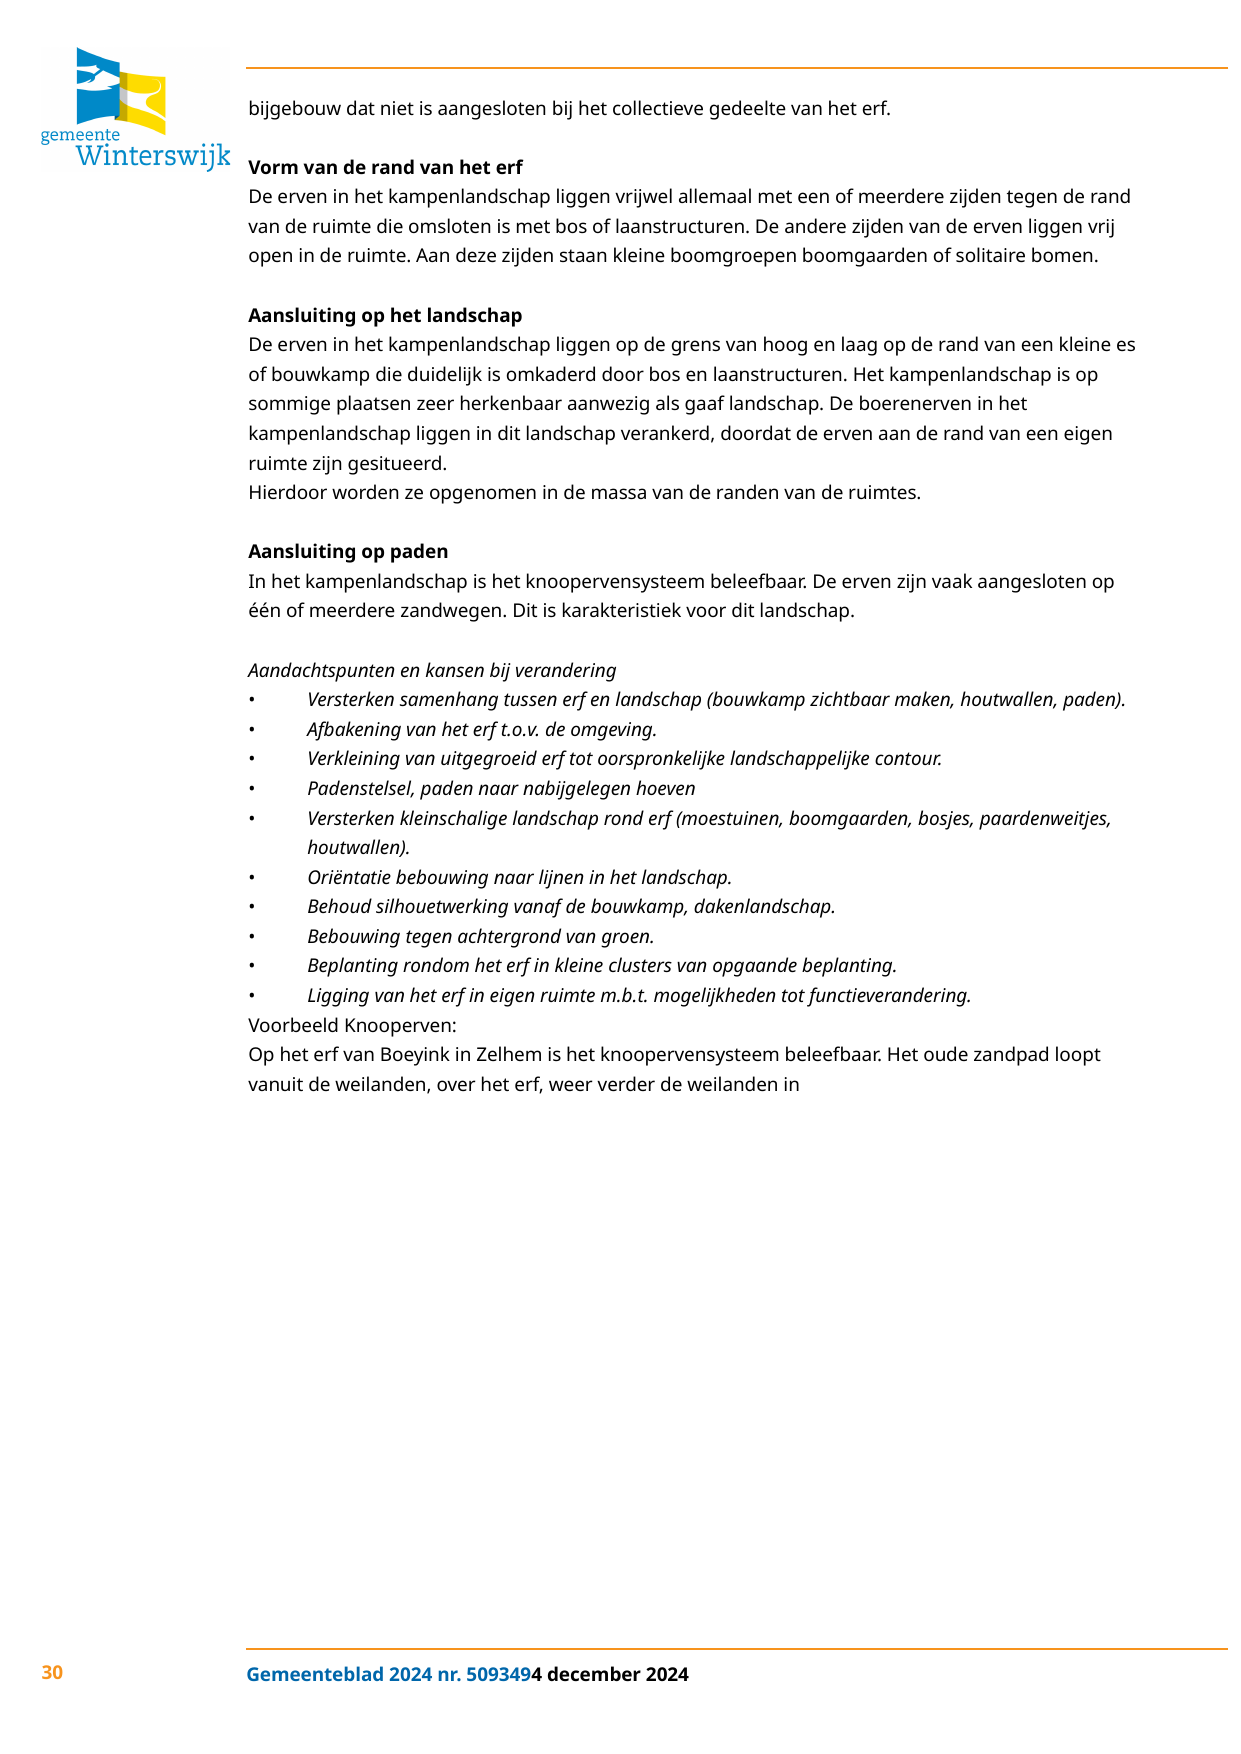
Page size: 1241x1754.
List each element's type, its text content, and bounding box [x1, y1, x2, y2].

text Aansluiting op paden [248, 538, 1152, 564]
list Beplanting rondom het erf in kleine clusters van opgaande beplanting. [248, 953, 1152, 978]
text In het kampenlandschap is het knoopervensysteem beleefbaar. De erven zijn vaak aangesloten op één of meerdere zandwegen. Dit is karakteristiek voor dit landschap. [248, 568, 1152, 623]
text De erven in het kampenlandschap liggen op de grens van hoog en laag op de rand van een kleine es of bouwkamp die duidelijk is omkaderd door bos en laanstructuren. Het kampenlandschap is op sommige plaatsen zeer herkenbaar aanwezig als gaaf landschap. De boerenerven in het kampenlandschap liggen in dit landschap verankerd, doordat de erven aan de rand van een eigen ruimte zijn gesitueerd. [248, 331, 1152, 476]
list Ligging van het erf in eigen ruimte m.b.t. mogelijkheden tot functieverandering. [248, 982, 1152, 1008]
text Aansluiting op het landschap [248, 302, 1152, 328]
list Bebouwing tegen achtergrond van groen. [248, 923, 1152, 949]
list Versterken samenhang tussen erf en landschap (bouwkamp zichtbaar maken, houtwallen, paden). [248, 686, 1152, 712]
list Versterken kleinschalige landschap rond erf (moestuinen, boomgaarden, bosjes, paardenweitjes, houtwallen). [248, 805, 1152, 860]
text Hierdoor worden ze opgenomen in de massa van de randen van de ruimtes. [248, 479, 1152, 505]
text Vorm van de rand van het erf [248, 154, 1152, 180]
table_header Voorbeeld Knooperven: Op het erf van Boeyink in Zelhem is het knoopervensysteem beleefbaar. Het oude zandpad loopt vanuit de weilanden, over het erf, weer verder de weilanden in [248, 1012, 1152, 1126]
text Aandachtspunten en kansen bij verandering [248, 657, 1152, 683]
picture [225, 153, 231, 162]
list Oriëntatie bebouwing naar lijnen in het landschap. [248, 864, 1152, 890]
text De erven in het kampenlandschap liggen vrijwel allemaal met een of meerdere zijden tegen de rand van de ruimte die omsloten is met bos of laanstructuren. De andere zijden van de erven liggen vrij open in de ruimte. Aan deze zijden staan kleine boomgroepen boomgaarden of solitaire bomen. [248, 183, 1152, 268]
text bijgebouw dat niet is aangesloten bij het collectieve gedeelte van het erf. [248, 95, 1152, 121]
list Padenstelsel, paden naar nabijgelegen hoeven [248, 775, 1152, 801]
list Behoud silhouetwerking vanaf de bouwkamp, dakenlandschap. [248, 893, 1152, 919]
list Verkleining van uitgegroeid erf tot oorspronkelijke landschappelijke contour. [248, 746, 1152, 771]
list Afbakening van het erf t.o.v. de omgeving. [248, 716, 1152, 742]
picture [41, 47, 231, 172]
